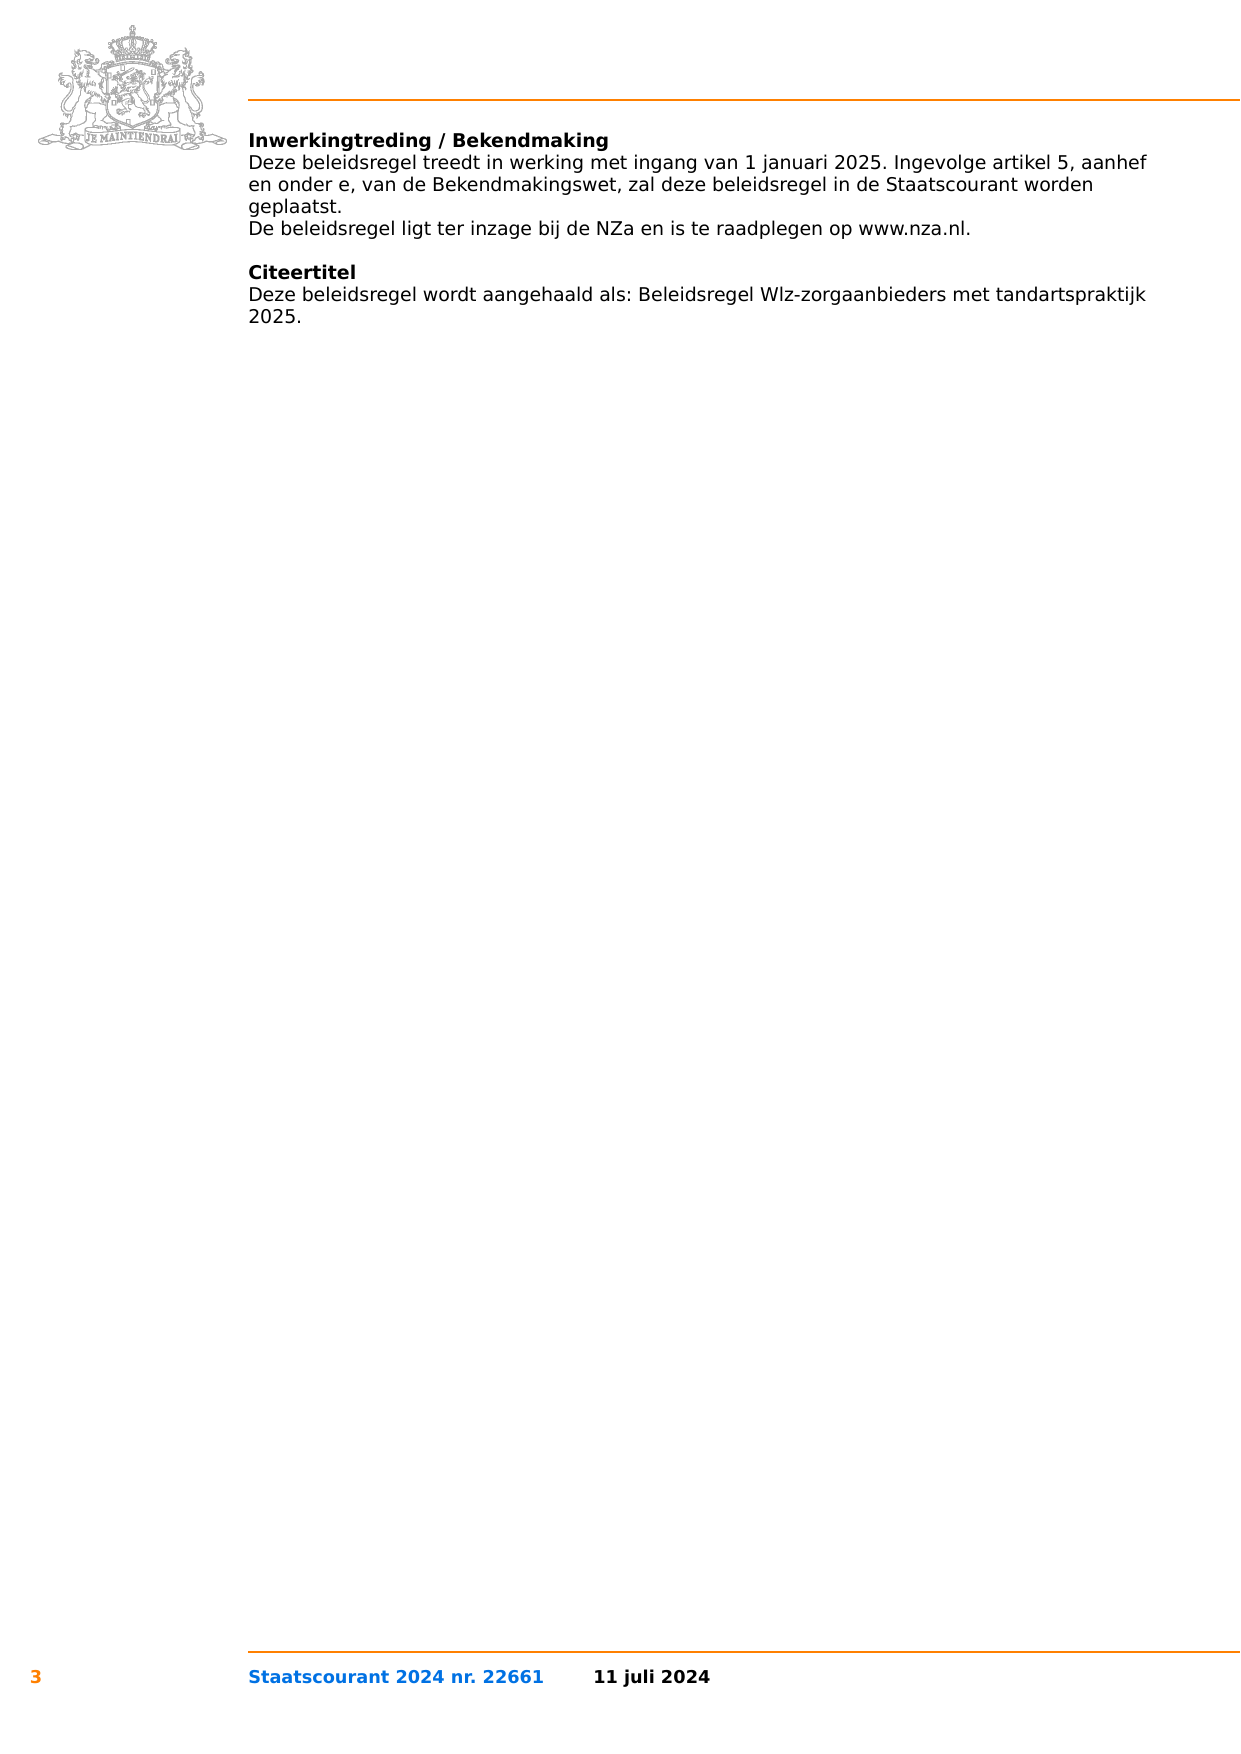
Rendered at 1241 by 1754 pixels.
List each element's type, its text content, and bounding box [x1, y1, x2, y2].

subtitle Citeertitel [248, 262, 1163, 284]
text Deze beleidsregel wordt aangehaald als: Beleidsregel Wlz-zorgaanbieders met tandartspraktijk 2025. [248, 284, 1163, 328]
text De beleidsregel ligt ter inzage bij de NZa en is te raadplegen op www.nza.nl. [248, 218, 1163, 240]
picture [38, 25, 227, 150]
subtitle Inwerkingtreding / Bekendmaking [248, 130, 1163, 152]
text Deze beleidsregel treedt in werking met ingang van 1 januari 2025. Ingevolge artikel 5, aanhef en onder e, van de Bekendmakingswet, zal deze beleidsregel in de Staatscourant worden geplaatst. [248, 152, 1163, 218]
